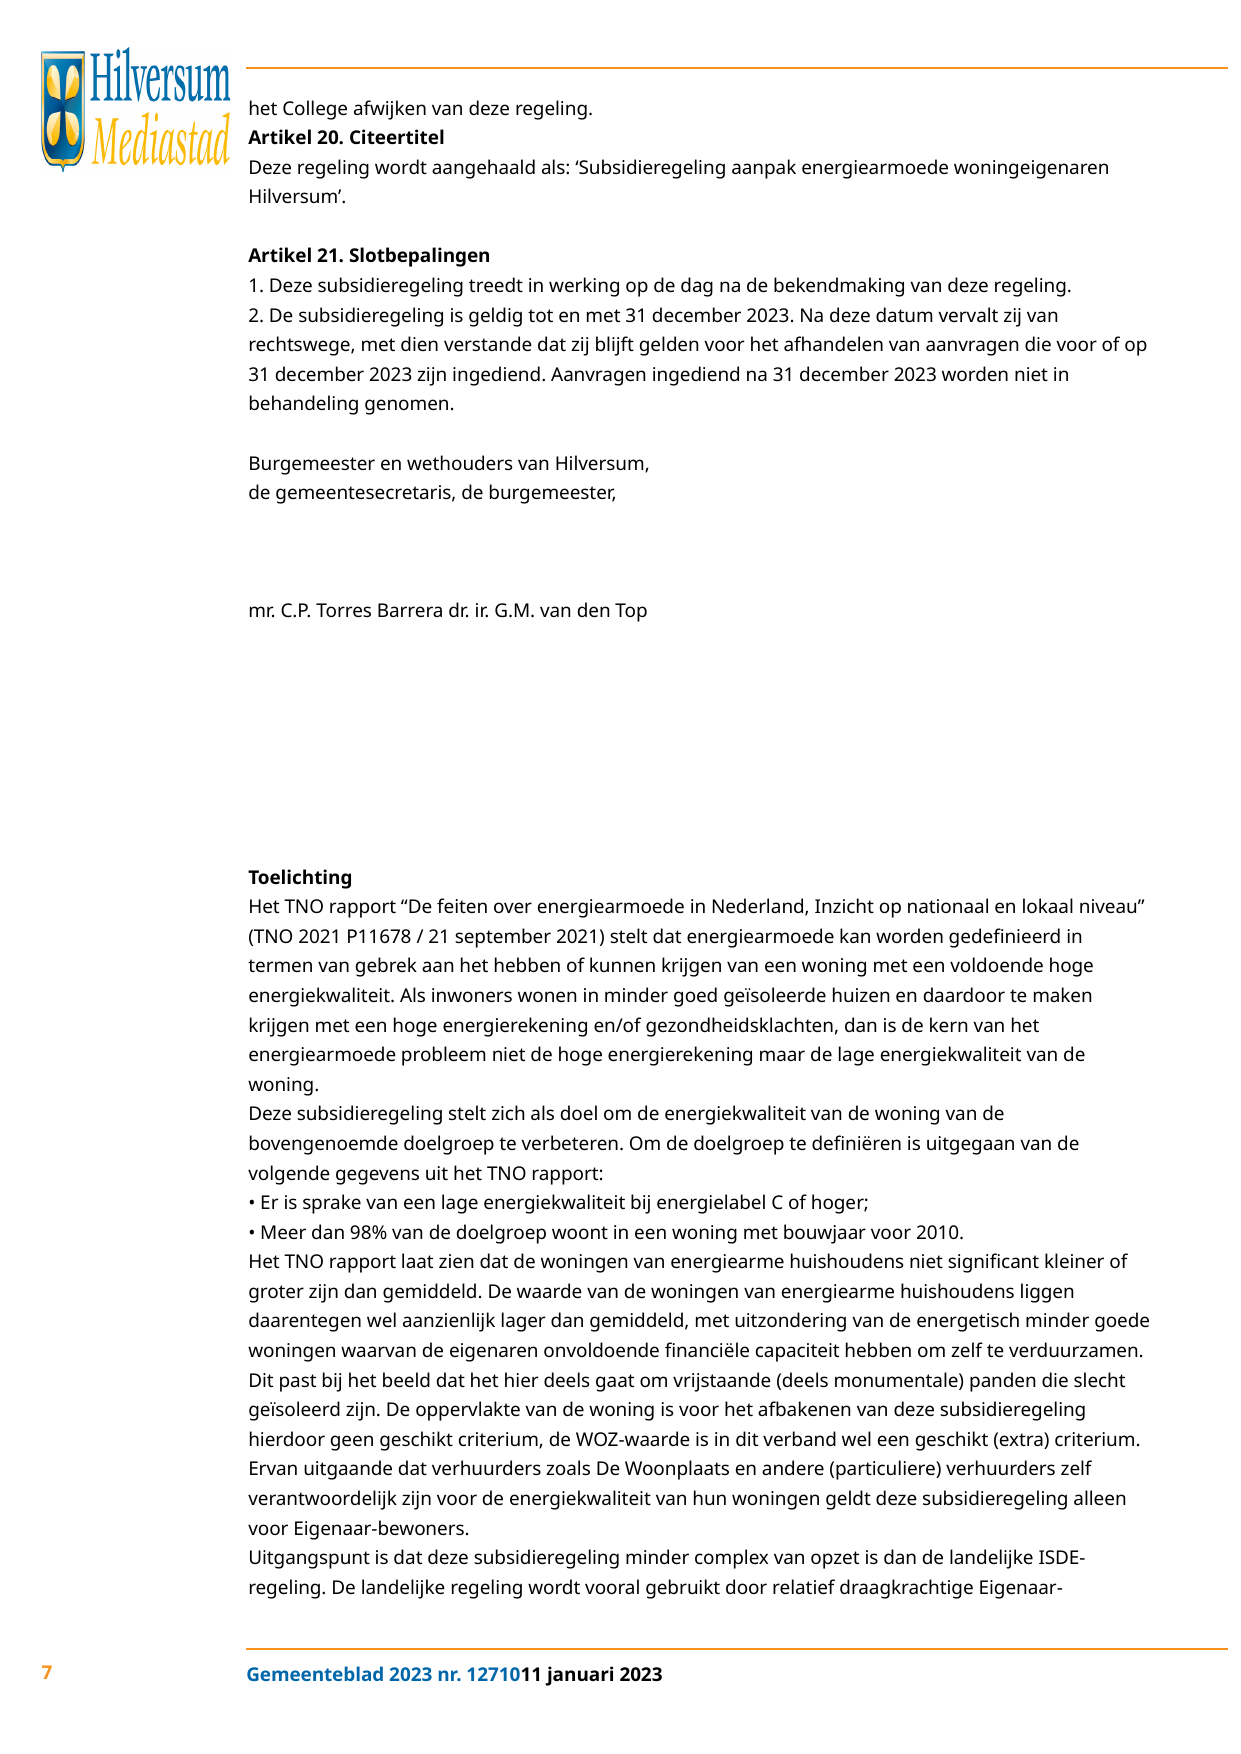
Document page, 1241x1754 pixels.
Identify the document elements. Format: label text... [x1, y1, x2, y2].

text 2. De subsidieregeling is geldig tot en met 31 december 2023. Na deze datum vervalt zij van rechtswege, met dien verstande dat zij blijft gelden voor het afhandelen van aanvragen die voor of op 31 december 2023 zijn ingediend. Aanvragen ingediend na 31 december 2023 worden niet in behandeling genomen. [248, 302, 1152, 416]
text het College afwijken van deze regeling. [248, 95, 1152, 121]
text Uitgangspunt is dat deze subsidieregeling minder complex van opzet is dan de landelijke ISDE-regeling. De landelijke regeling wordt vooral gebruikt door relatief draagkrachtige Eigenaar- [248, 1544, 1152, 1600]
text Deze regeling wordt aangehaald als: ‘Subsidieregeling aanpak energiearmoede woningeigenaren Hilversum’. [248, 154, 1152, 209]
text de gemeentesecretaris, de burgemeester, [248, 479, 1152, 505]
text Burgemeester en wethouders van Hilversum, [248, 450, 1152, 476]
text Het TNO rapport laat zien dat de woningen van energiearme huishoudens niet significant kleiner of groter zijn dan gemiddeld. De waarde van de woningen van energiearme huishoudens liggen daarentegen wel aanzienlijk lager dan gemiddeld, met uitzondering van de energetisch minder goede woningen waarvan de eigenaren onvoldoende financiële capaciteit hebben om zelf te verduurzamen. Dit past bij het beeld dat het hier deels gaat om vrijstaande (deels monumentale) panden die slecht geïsoleerd zijn. De oppervlakte van de woning is voor het afbakenen van deze subsidieregeling hierdoor geen geschikt criterium, de WOZ-waarde is in dit verband wel een geschikt (extra) criterium. [248, 1248, 1152, 1452]
text Artikel 21. Slotbepalingen [248, 243, 1152, 268]
text Deze subsidieregeling stelt zich als doel om de energiekwaliteit van de woning van de bovengenoemde doelgroep te verbeteren. Om de doelgroep te definiëren is uitgegaan van de volgende gegevens uit het TNO rapport: [248, 1101, 1152, 1186]
text Toelichting [248, 864, 1152, 890]
text mr. C.P. Torres Barrera dr. ir. G.M. van den Top [248, 598, 1152, 623]
text Het TNO rapport “De feiten over energiearmoede in Nederland, Inzicht op nationaal en lokaal niveau” (TNO 2021 P11678 / 21 september 2021) stelt dat energiearmoede kan worden gedefinieerd in termen van gebrek aan het hebben of kunnen krijgen van een woning met een voldoende hoge energiekwaliteit. Als inwoners wonen in minder goed geïsoleerde huizen en daardoor te maken krijgen met een hoge energierekening en/of gezondheidsklachten, dan is de kern van het energiearmoede probleem niet de hoge energierekening maar de lage energiekwaliteit van de woning. [248, 893, 1152, 1097]
text • Er is sprake van een lage energiekwaliteit bij energielabel C of hoger; [248, 1189, 1152, 1215]
text Ervan uitgaande dat verhuurders zoals De Woonplaats en andere (particuliere) verhuurders zelf verantwoordelijk zijn voor de energiekwaliteit van hun woningen geldt deze subsidieregeling alleen voor Eigenaar-bewoners. [248, 1456, 1152, 1541]
text 1. Deze subsidieregeling treedt in werking op de dag na de bekendmaking van deze regeling. [248, 272, 1152, 298]
picture [41, 47, 231, 172]
text Artikel 20. Citeertitel [248, 124, 1152, 150]
text • Meer dan 98% van de doelgroep woont in een woning met bouwjaar voor 2010. [248, 1219, 1152, 1245]
